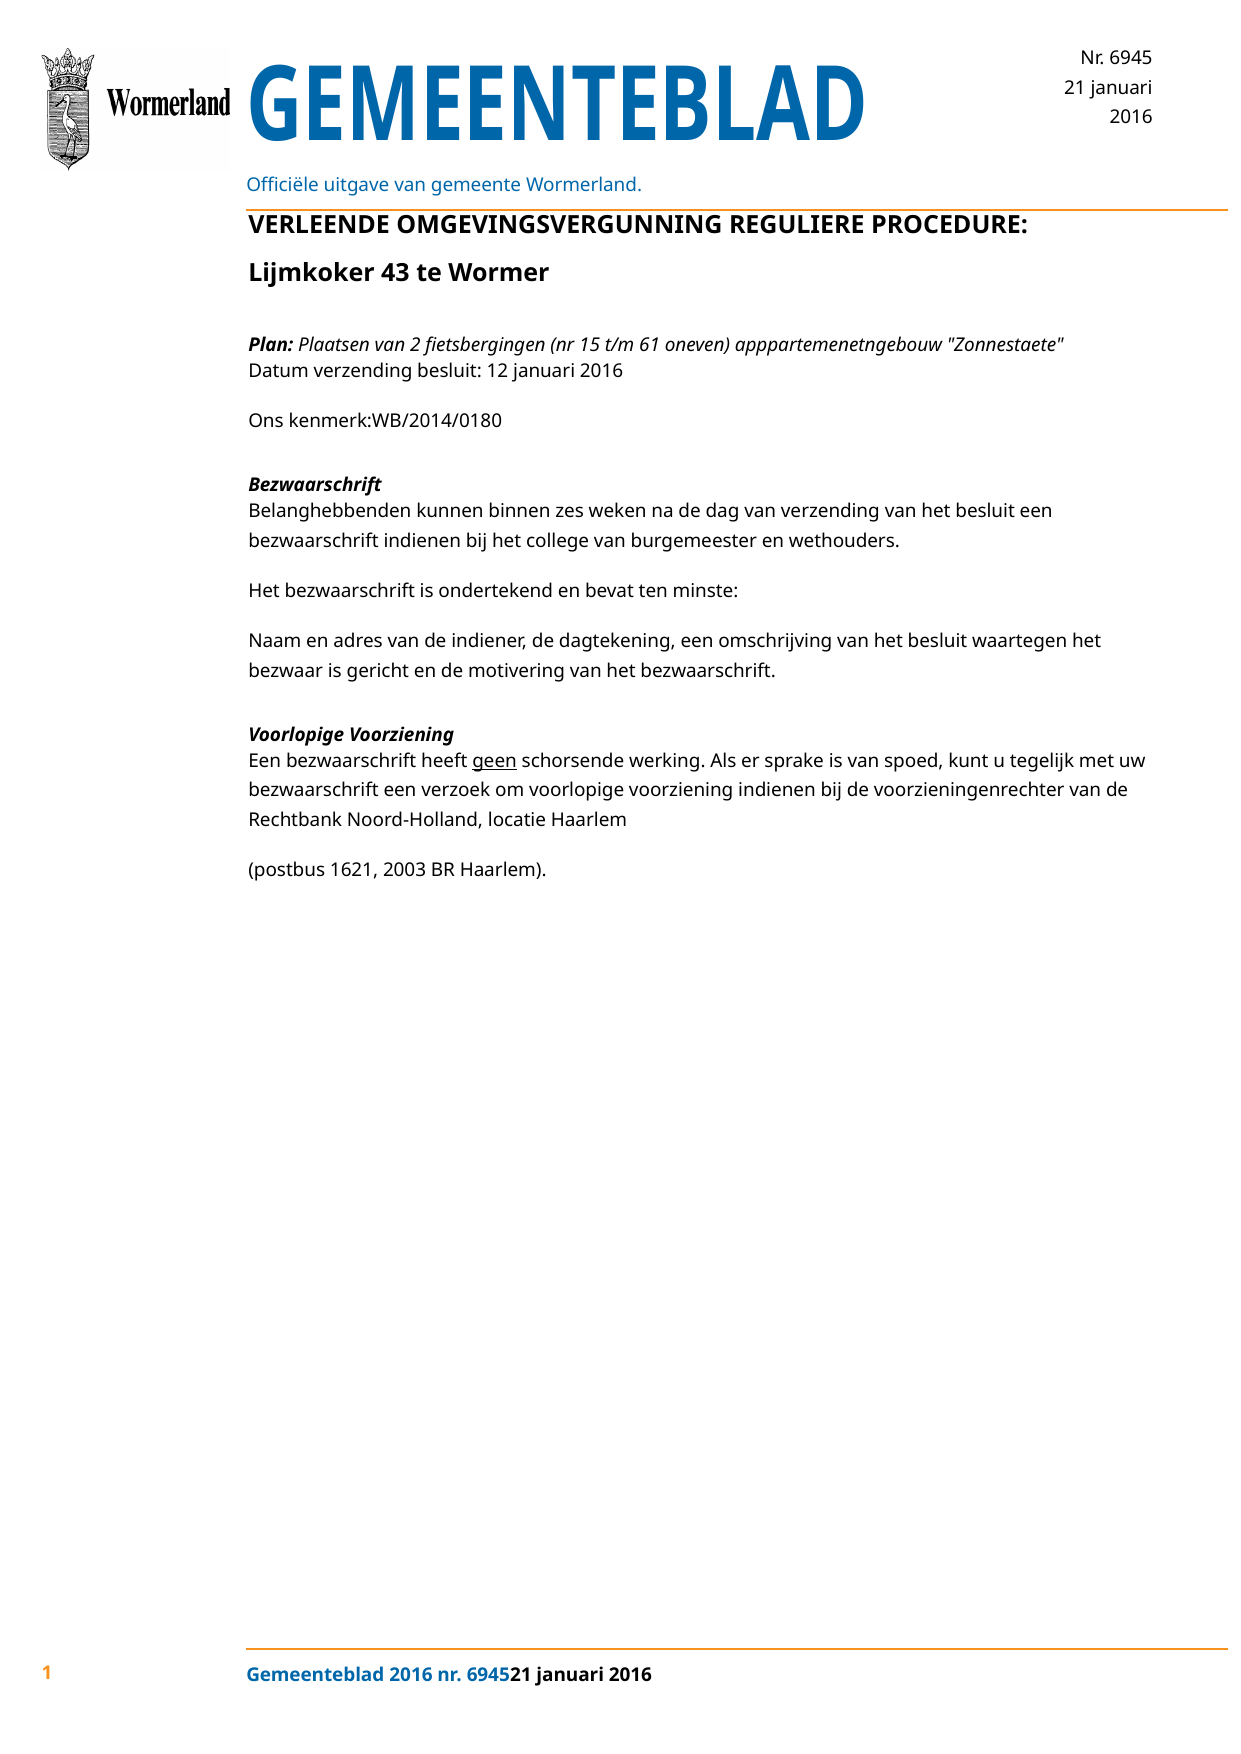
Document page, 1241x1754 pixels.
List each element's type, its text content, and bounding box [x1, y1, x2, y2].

text Bezwaarschrift [248, 472, 1152, 497]
text Voorlopige Voorziening [248, 721, 1152, 747]
text Een bezwaarschrift heeft geen schorsende werking. Als er sprake is van spoed, kunt u tegelijk met uw bezwaarschrift een verzoek om voorlopige voorziening indienen bij de voorzieningenrechter van de Rechtbank Noord-Holland, locatie Haarlem [248, 747, 1152, 832]
text Plan: Plaatsen van 2 fietsbergingen (nr 15 t/m 61 oneven) apppartemenetngebouw "Zonnestaete" [248, 331, 1152, 357]
text Datum verzending besluit: 12 januari 2016 [248, 357, 1152, 383]
text Naam en adres van de indiener, de dagtekening, een omschrijving van het besluit waartegen het bezwaar is gericht en de motivering van het bezwaarschrift. [248, 628, 1152, 683]
picture [41, 47, 231, 172]
text Het bezwaarschrift is ondertekend en bevat ten minste: [248, 577, 1152, 603]
text (postbus 1621, 2003 BR Haarlem). [248, 857, 1152, 882]
text VERLEENDE OMGEVINGSVERGUNNING REGULIERE PROCEDURE: Lijmkoker 43 te Wormer [248, 211, 1152, 288]
text Belanghebbenden kunnen binnen zes weken na de dag van verzending van het besluit een bezwaarschrift indienen bij het college van burgemeester en wethouders. [248, 497, 1152, 553]
text Ons kenmerk:WB/2014/0180 [248, 408, 1152, 433]
